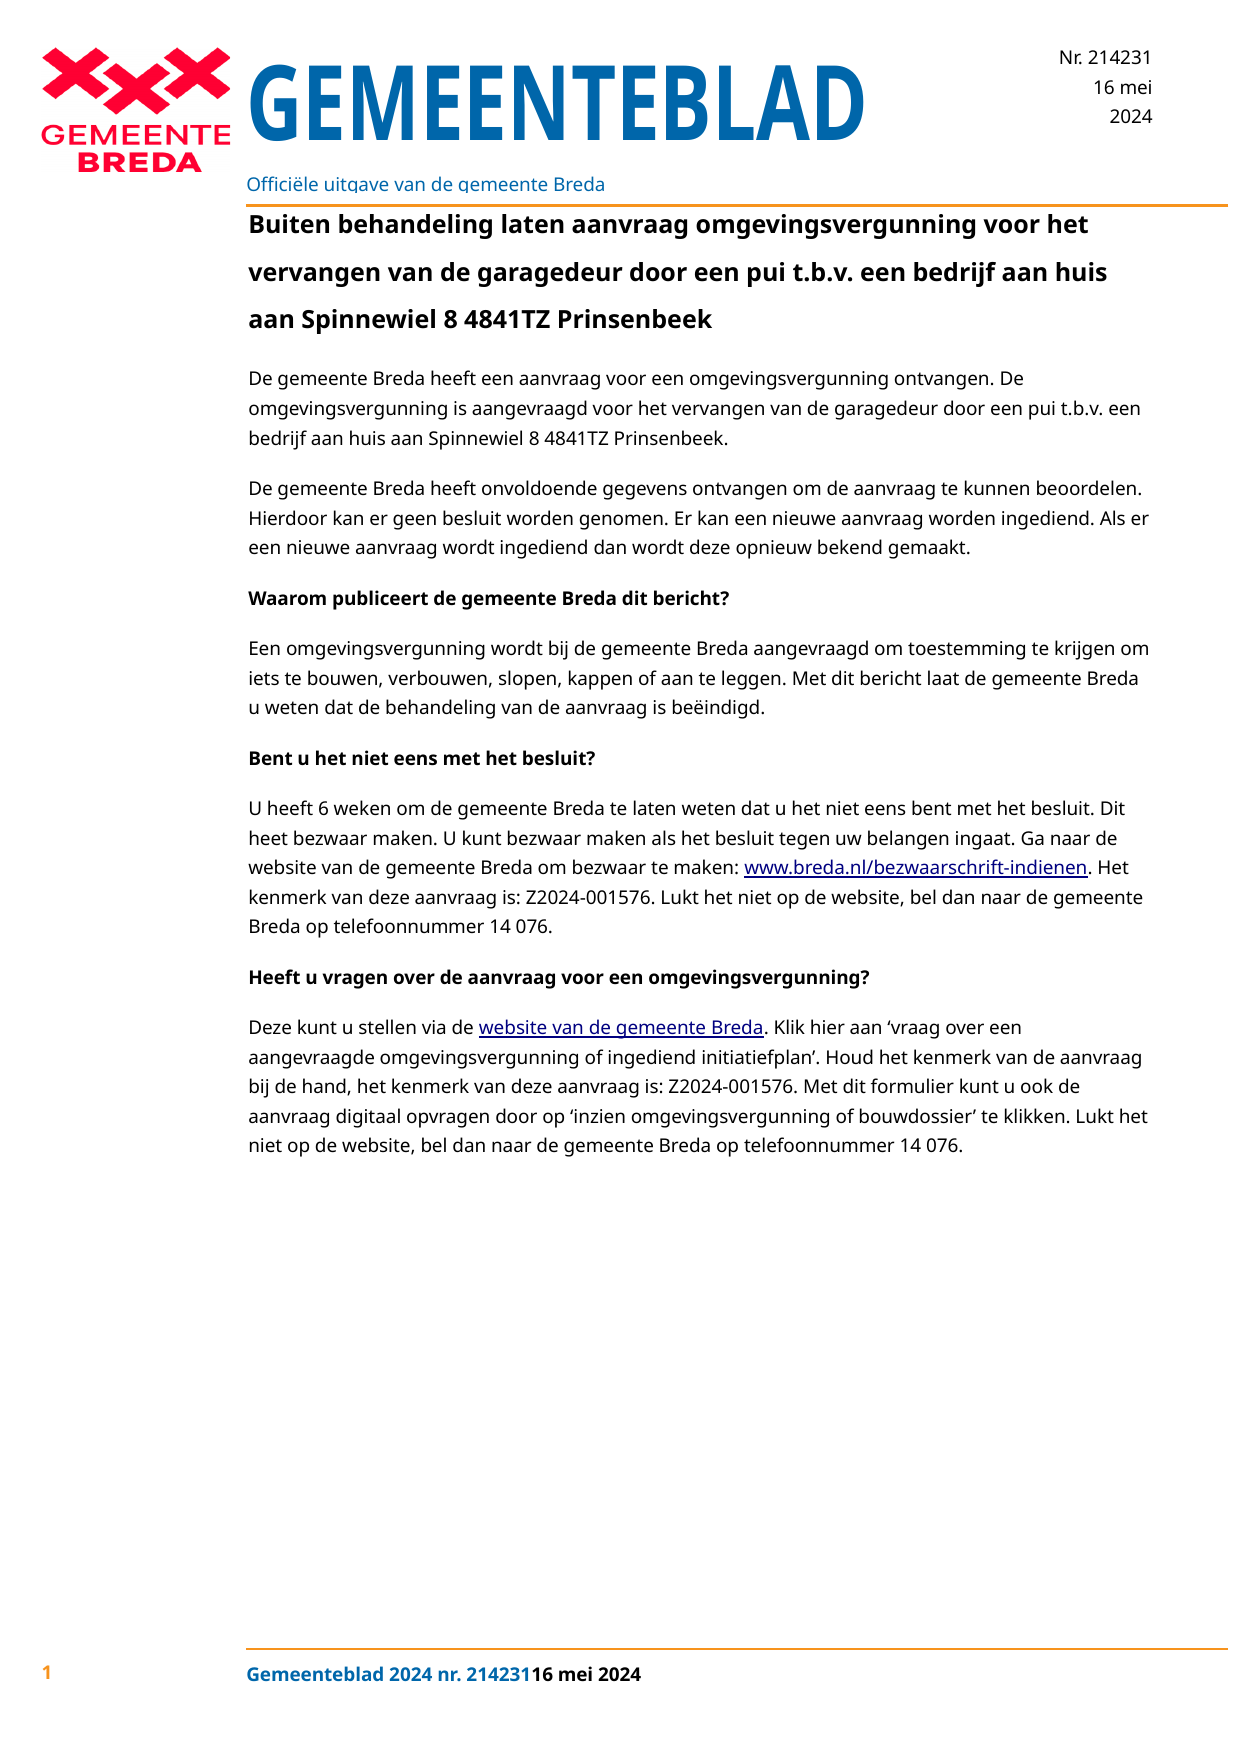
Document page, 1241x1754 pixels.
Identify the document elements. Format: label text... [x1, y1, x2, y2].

picture [41, 47, 231, 172]
text U heeft 6 weken om de gemeente Breda te laten weten dat u het niet eens bent met het besluit. Dit heet bezwaar maken. U kunt bezwaar maken als het besluit tegen uw belangen ingaat. Ga naar de website van de gemeente Breda om bezwaar te maken: www.breda.nl/bezwaarschrift-indienen. Het kenmerk van deze aanvraag is: Z2024-001576. Lukt het niet op de website, bel dan naar de gemeente Breda op telefoonnummer 14 076. [248, 795, 1152, 939]
text De gemeente Breda heeft onvoldoende gegevens ontvangen om de aanvraag te kunnen beoordelen. Hierdoor kan er geen besluit worden genomen. Er kan een nieuwe aanvraag worden ingediend. Als er een nieuwe aanvraag wordt ingediend dan wordt deze opnieuw bekend gemaakt. [248, 475, 1152, 560]
text Heeft u vragen over de aanvraag voor een omgevingsvergunning? [248, 964, 1152, 989]
text Waarom publiceert de gemeente Breda dit bericht? [248, 585, 1152, 610]
text Bent u het niet eens met het besluit? [248, 745, 1152, 770]
text Deze kunt u stellen via de website van de gemeente Breda. Klik hier aan ‘vraag over een aangevraagde omgevingsvergunning of ingediend initiatiefplan’. Houd het kenmerk van de aanvraag bij de hand, het kenmerk van deze aanvraag is: Z2024-001576. Met dit formulier kunt u ook de aanvraag digitaal opvragen door op ‘inzien omgevingsvergunning of bouwdossier’ te klikken. Lukt het niet op de website, bel dan naar de gemeente Breda op telefoonnummer 14 076. [248, 1014, 1152, 1158]
text Buiten behandeling laten aanvraag omgevingsvergunning voor het vervangen van de garagedeur door een pui t.b.v. een bedrijf aan huis aan Spinnewiel 8 4841TZ Prinsenbeek [248, 207, 1152, 336]
text Een omgevingsvergunning wordt bij de gemeente Breda aangevraagd om toestemming te krijgen om iets te bouwen, verbouwen, slopen, kappen of aan te leggen. Met dit bericht laat de gemeente Breda u weten dat de behandeling van de aanvraag is beëindigd. [248, 635, 1152, 720]
text De gemeente Breda heeft een aanvraag voor een omgevingsvergunning ontvangen. De omgevingsvergunning is aangevraagd voor het vervangen van de garagedeur door een pui t.b.v. een bedrijf aan huis aan Spinnewiel 8 4841TZ Prinsenbeek. [248, 366, 1152, 450]
